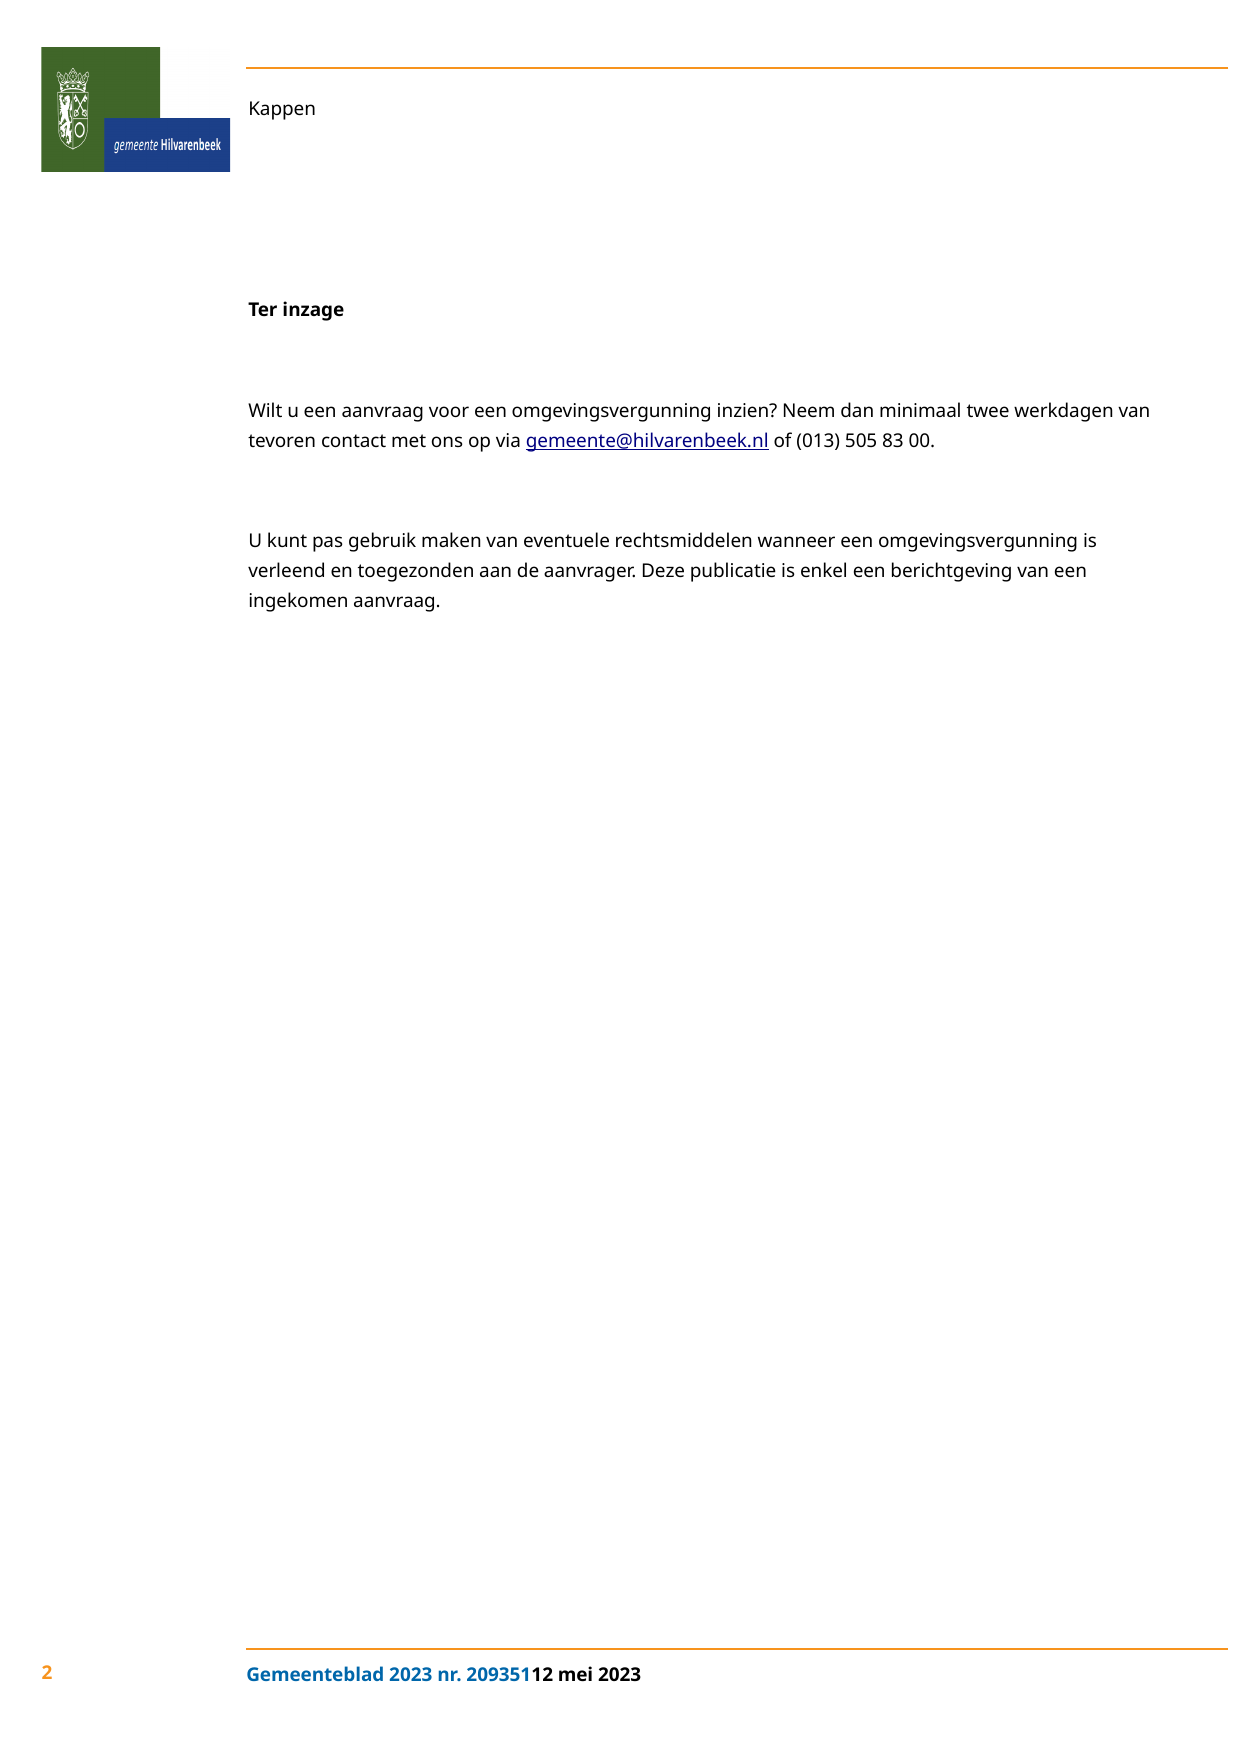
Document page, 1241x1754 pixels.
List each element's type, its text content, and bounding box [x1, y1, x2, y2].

text U kunt pas gebruik maken van eventuele rechtsmiddelen wanneer een omgevingsvergunning is verleend en toegezonden aan de aanvrager. Deze publicatie is enkel een berichtgeving van een ingekomen aanvraag. [248, 528, 1152, 613]
text Ter inzage [248, 296, 1152, 322]
picture [41, 47, 231, 172]
text Wilt u een aanvraag voor een omgevingsvergunning inzien? Neem dan minimaal twee werkdagen van tevoren contact met ons op via gemeente@hilvarenbeek.nl of (013) 505 83 00. [248, 397, 1152, 453]
text Kappen [248, 95, 1152, 121]
